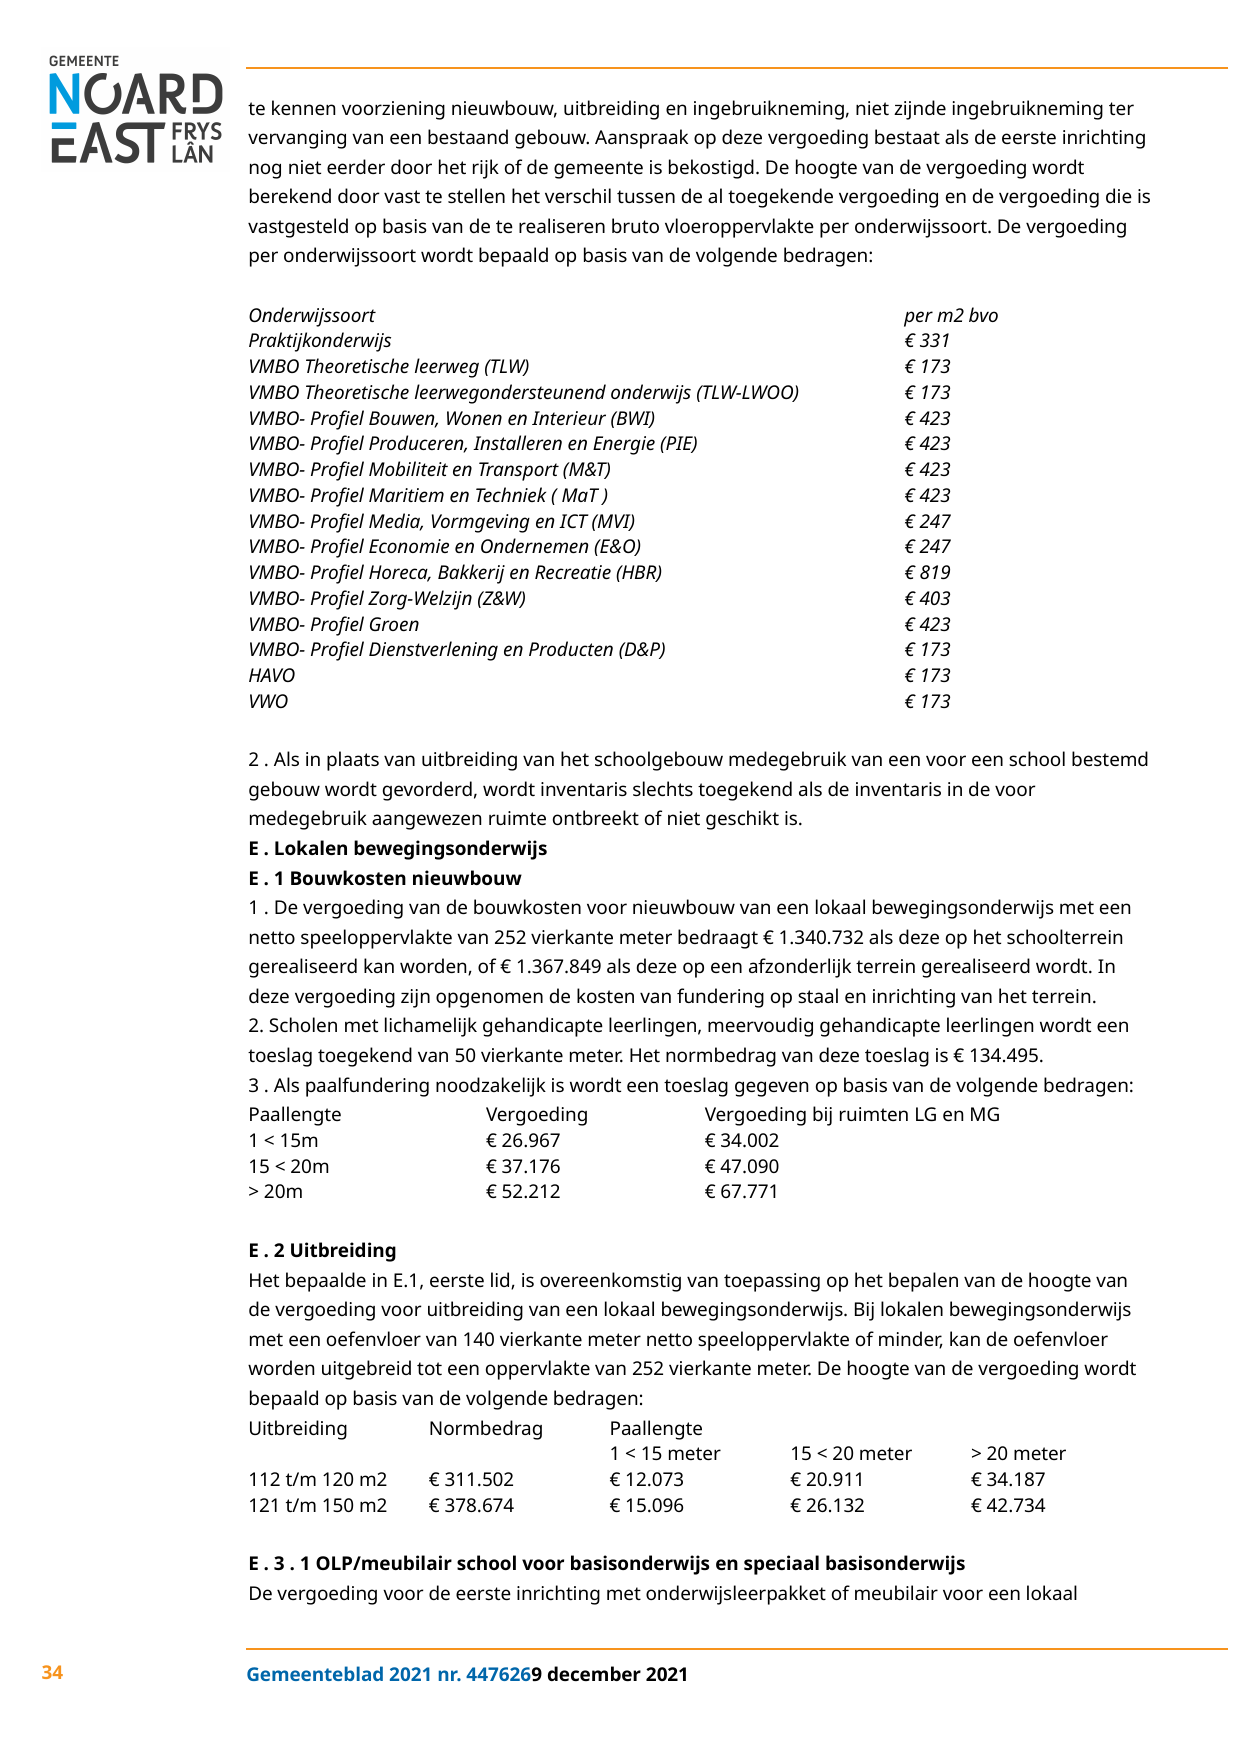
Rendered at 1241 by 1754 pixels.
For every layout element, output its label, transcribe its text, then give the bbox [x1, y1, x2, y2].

text E . 3 . 1 OLP/meubilair school voor basisonderwijs en speciaal basisonderwijs [248, 1551, 1152, 1576]
table_cell VMBO- Profiel Produceren, Installeren en Energie (PIE) [248, 431, 904, 456]
text E . 2 Uitbreiding [248, 1237, 1152, 1263]
table_cell € 12.073 [609, 1466, 790, 1492]
table_cell VMBO Theoretische leerweg (TLW) [248, 354, 904, 379]
table_cell VMBO- Profiel Media, Vormgeving en ICT (MVI) [248, 508, 904, 533]
table_header Onderwijssoort [248, 302, 904, 328]
table_cell € 311.502 [429, 1466, 609, 1492]
table_cell VMBO- Profiel Groen [248, 611, 904, 636]
table_cell € 331 [904, 328, 1152, 353]
table_cell € 37.176 [486, 1153, 704, 1179]
table_cell 1 < 15m [248, 1127, 486, 1153]
table_cell > 20m [248, 1179, 486, 1204]
text 1 . De vergoeding van de bouwkosten voor nieuwbouw van een lokaal bewegingsonderwijs met een netto speeloppervlakte van 252 vierkante meter bedraagt € 1.340.732 als deze op het schoolterrein gerealiseerd kan worden, of € 1.367.849 als deze op een afzonderlijk terrein gerealiseerd wordt. In deze vergoeding zijn opgenomen de kosten van fundering op staal en inrichting van het terrein. [248, 894, 1152, 1009]
table_cell Praktijkonderwijs [248, 328, 904, 353]
table_header Normbedrag [429, 1415, 609, 1441]
table_cell 121 t/m 150 m2 [248, 1492, 429, 1518]
text 2. Scholen met lichamelijk gehandicapte leerlingen, meervoudig gehandicapte leerlingen wordt een toeslag toegekend van 50 vierkante meter. Het normbedrag van deze toeslag is € 134.495. [248, 1013, 1152, 1068]
table_cell € 173 [904, 354, 1152, 379]
table_cell VMBO- Profiel Zorg-Welzijn (Z&W) [248, 585, 904, 611]
table_header [971, 1415, 1152, 1441]
table_cell € 26.967 [486, 1127, 704, 1153]
table_cell € 423 [904, 482, 1152, 508]
table_cell [248, 1441, 429, 1466]
table_cell VMBO- Profiel Bouwen, Wonen en Interieur (BWI) [248, 405, 904, 431]
table_cell € 173 [904, 662, 1152, 688]
table_cell VMBO- Profiel Economie en Ondernemen (E&O) [248, 534, 904, 559]
table_cell 15 < 20 meter [790, 1441, 971, 1466]
table_cell 112 t/m 120 m2 [248, 1466, 429, 1492]
table_cell € 52.212 [486, 1179, 704, 1204]
table_header Paallengte [609, 1415, 790, 1441]
table_cell € 423 [904, 405, 1152, 431]
table_cell [429, 1441, 609, 1466]
table_cell € 173 [904, 688, 1152, 714]
text te kennen voorziening nieuwbouw, uitbreiding en ingebruikneming, niet zijnde ingebruikneming ter vervanging van een bestaand gebouw. Aanspraak op deze vergoeding bestaat als de eerste inrichting nog niet eerder door het rijk of de gemeente is bekostigd. De hoogte van de vergoeding wordt berekend door vast te stellen het verschil tussen de al toegekende vergoeding en de vergoeding die is vastgesteld op basis van de te realiseren bruto vloeroppervlakte per onderwijssoort. De vergoeding per onderwijssoort wordt bepaald op basis van de volgende bedragen: [248, 95, 1152, 268]
picture [41, 47, 231, 172]
text Het bepaalde in E.1, eerste lid, is overeenkomstig van toepassing op het bepalen van de hoogte van de vergoeding voor uitbreiding van een lokaal bewegingsonderwijs. Bij lokalen bewegingsonderwijs met een oefenvloer van 140 vierkante meter netto speeloppervlakte of minder, kan de oefenvloer worden uitgebreid tot een oppervlakte van 252 vierkante meter. De hoogte van de vergoeding wordt bepaald op basis van de volgende bedragen: [248, 1267, 1152, 1411]
table_cell € 378.674 [429, 1492, 609, 1518]
text De vergoeding voor de eerste inrichting met onderwijsleerpakket of meubilair voor een lokaal [248, 1580, 1152, 1606]
table_header Uitbreiding [248, 1415, 429, 1441]
table_cell € 34.187 [971, 1466, 1152, 1492]
table_cell € 15.096 [609, 1492, 790, 1518]
text 3 . Als paalfundering noodzakelijk is wordt een toeslag gegeven op basis van de volgende bedragen: [248, 1072, 1152, 1098]
table_cell € 247 [904, 508, 1152, 533]
table_header Vergoeding [486, 1102, 704, 1127]
table_cell € 20.911 [790, 1466, 971, 1492]
table_cell € 67.771 [705, 1179, 1152, 1204]
table_cell € 247 [904, 534, 1152, 559]
table_cell VMBO- Profiel Maritiem en Techniek ( MaT ) [248, 482, 904, 508]
table_cell VMBO Theoretische leerwegondersteunend onderwijs (TLW-LWOO) [248, 379, 904, 405]
table_cell VWO [248, 688, 904, 714]
table_cell € 173 [904, 379, 1152, 405]
table_cell € 403 [904, 585, 1152, 611]
table_cell VMBO- Profiel Horeca, Bakkerij en Recreatie (HBR) [248, 559, 904, 585]
text 2 . Als in plaats van uitbreiding van het schoolgebouw medegebruik van een voor een school bestemd gebouw wordt gevorderd, wordt inventaris slechts toegekend als de inventaris in de voor medegebruik aangewezen ruimte ontbreekt of niet geschikt is. [248, 746, 1152, 831]
table_cell VMBO- Profiel Mobiliteit en Transport (M&T) [248, 456, 904, 482]
table_cell € 819 [904, 559, 1152, 585]
table_cell € 173 [904, 636, 1152, 662]
table_header Vergoeding bij ruimten LG en MG [705, 1102, 1152, 1127]
table_cell HAVO [248, 662, 904, 688]
table_cell € 42.734 [971, 1492, 1152, 1518]
table_cell € 34.002 [705, 1127, 1152, 1153]
table_cell € 423 [904, 611, 1152, 636]
table_header per m2 bvo [904, 302, 1152, 328]
table_cell > 20 meter [971, 1441, 1152, 1466]
table_header [790, 1415, 971, 1441]
table_cell € 47.090 [705, 1153, 1152, 1179]
table_cell € 26.132 [790, 1492, 971, 1518]
table_cell 1 < 15 meter [609, 1441, 790, 1466]
table_cell € 423 [904, 456, 1152, 482]
text E . Lokalen bewegingsonderwijs [248, 835, 1152, 861]
table_header Paallengte [248, 1102, 486, 1127]
text E . 1 Bouwkosten nieuwbouw [248, 865, 1152, 891]
table_cell € 423 [904, 431, 1152, 456]
table_cell VMBO- Profiel Dienstverlening en Producten (D&P) [248, 636, 904, 662]
table_cell 15 < 20m [248, 1153, 486, 1179]
